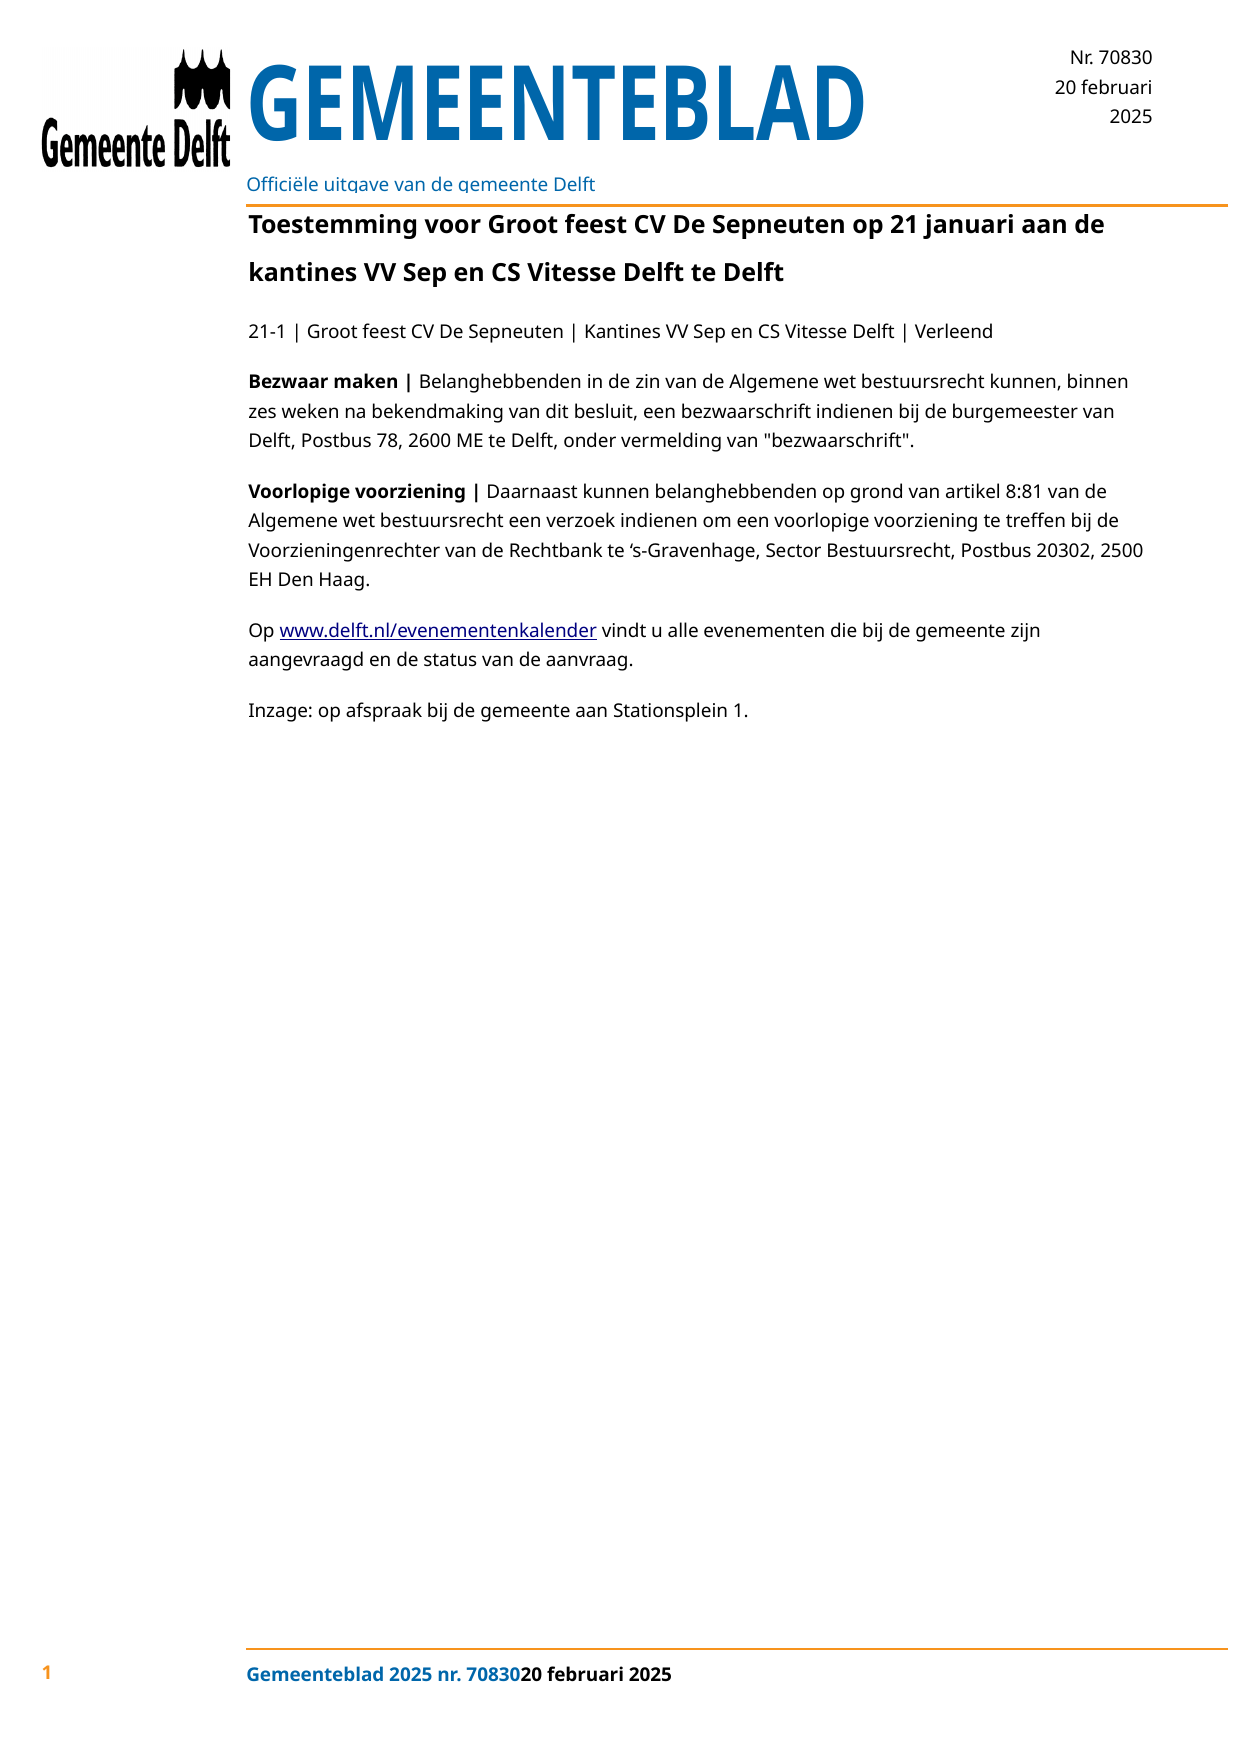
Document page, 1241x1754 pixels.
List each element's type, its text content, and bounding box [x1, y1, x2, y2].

text Bezwaar maken | Belanghebbenden in de zin van de Algemene wet bestuursrecht kunnen, binnen zes weken na bekendmaking van dit besluit, een bezwaarschrift indienen bij de burgemeester van Delft, Postbus 78, 2600 ME te Delft, onder vermelding van "bezwaarschrift". [248, 368, 1152, 453]
picture [41, 47, 231, 172]
text Toestemming voor Groot feest CV De Sepneuten op 21 januari aan de kantines VV Sep en CS Vitesse Delft te Delft [248, 207, 1152, 288]
text Voorlopige voorziening | Daarnaast kunnen belanghebbenden op grond van artikel 8:81 van de Algemene wet bestuursrecht een verzoek indienen om een voorlopige voorziening te treffen bij de Voorzieningenrechter van de Rechtbank te ‘s-Gravenhage, Sector Bestuursrecht, Postbus 20302, 2500 EH Den Haag. [248, 478, 1152, 592]
text Inzage: op afspraak bij de gemeente aan Stationsplein 1. [248, 697, 1152, 723]
text Op www.delft.nl/evenementenkalender vindt u alle evenementen die bij de gemeente zijn aangevraagd en de status van de aanvraag. [248, 617, 1152, 672]
text 21-1 | Groot feest CV De Sepneuten | Kantines VV Sep en CS Vitesse Delft | Verleend [248, 318, 1152, 344]
